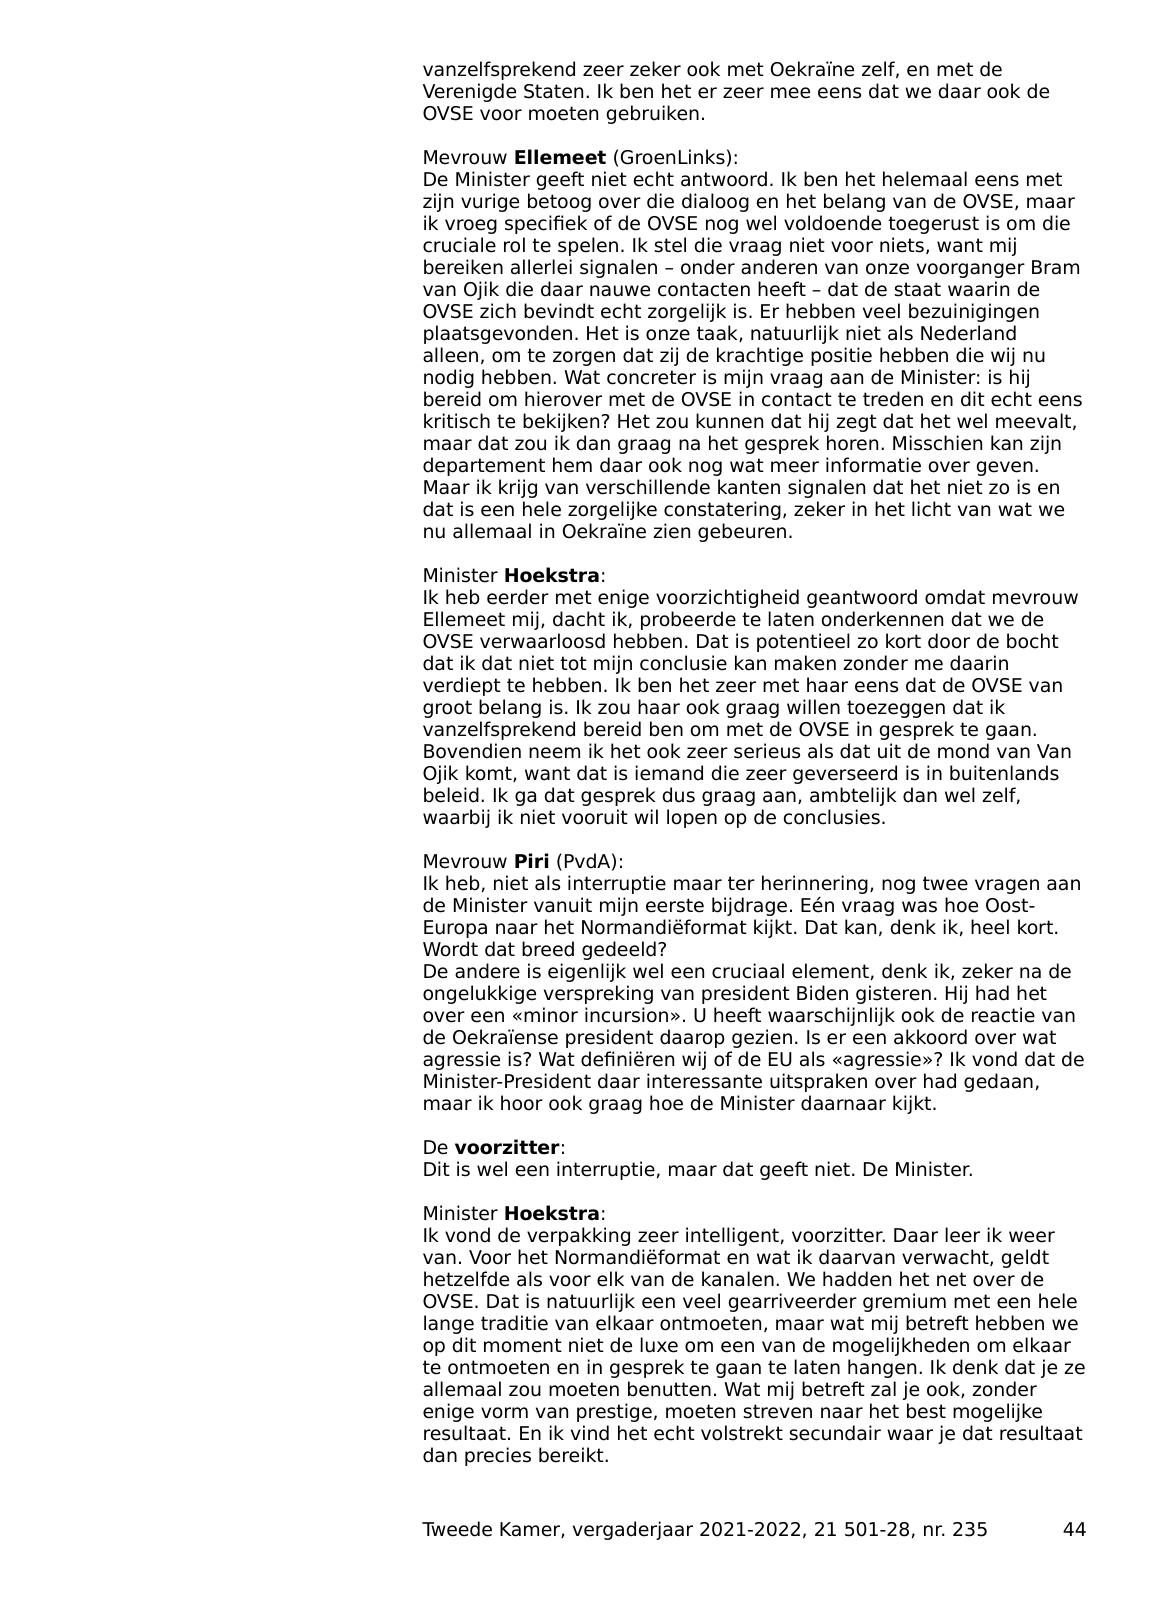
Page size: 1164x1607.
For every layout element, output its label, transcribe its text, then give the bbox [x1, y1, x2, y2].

text De andere is eigenlijk wel een cruciaal element, denk ik, zeker na de ongelukkige verspreking van president Biden gisteren. Hij had het over een «minor incursion». U heeft waarschijnlijk ook de reactie van de Oekraïense president daarop gezien. Is er een akkoord over wat agressie is? Wat definiëren wij of de EU als «agressie»? Ik vond dat de Minister-President daar interessante uitspraken over had gedaan, maar ik hoor ook graag hoe de Minister daarnaar kijkt. [422, 961, 1087, 1115]
text Ik heb eerder met enige voorzichtigheid geantwoord omdat mevrouw Ellemeet mij, dacht ik, probeerde te laten onderkennen dat we de OVSE verwaarloosd hebben. Dat is potentieel zo kort door de bocht dat ik dat niet tot mijn conclusie kan maken zonder me daarin verdiept te hebben. Ik ben het zeer met haar eens dat de OVSE van groot belang is. Ik zou haar ook graag willen toezeggen dat ik vanzelfsprekend bereid ben om met de OVSE in gesprek te gaan. Bovendien neem ik het ook zeer serieus als dat uit de mond van Van Ojik komt, want dat is iemand die zeer geverseerd is in buitenlands beleid. Ik ga dat gesprek dus graag aan, ambtelijk dan wel zelf, waarbij ik niet vooruit wil lopen op de conclusies. [422, 587, 1087, 829]
text Mevrouw Piri (PvdA): [422, 851, 1087, 873]
text Ik vond de verpakking zeer intelligent, voorzitter. Daar leer ik weer van. Voor het Normandiëformat en wat ik daarvan verwacht, geldt hetzelfde als voor elk van de kanalen. We hadden het net over de OVSE. Dat is natuurlijk een veel gearriveerder gremium met een hele lange traditie van elkaar ontmoeten, maar wat mij betreft hebben we op dit moment niet de luxe om een van de mogelijkheden om elkaar te ontmoeten en in gesprek te gaan te laten hangen. Ik denk dat je ze allemaal zou moeten benutten. Wat mij betreft zal je ook, zonder enige vorm van prestige, moeten streven naar het best mogelijke resultaat. En ik vind het echt volstrekt secundair waar je dat resultaat dan precies bereikt. [422, 1225, 1087, 1467]
text Minister Hoekstra: [422, 565, 1087, 587]
text vanzelfsprekend zeer zeker ook met Oekraïne zelf, en met de Verenigde Staten. Ik ben het er zeer mee eens dat we daar ook de OVSE voor moeten gebruiken. [422, 59, 1087, 125]
text Minister Hoekstra: [422, 1203, 1087, 1225]
text De voorzitter: [422, 1137, 1087, 1159]
text De Minister geeft niet echt antwoord. Ik ben het helemaal eens met zijn vurige betoog over die dialoog en het belang van de OVSE, maar ik vroeg specifiek of de OVSE nog wel voldoende toegerust is om die cruciale rol te spelen. Ik stel die vraag niet voor niets, want mij bereiken allerlei signalen – onder anderen van onze voorganger Bram van Ojik die daar nauwe contacten heeft – dat de staat waarin de OVSE zich bevindt echt zorgelijk is. Er hebben veel bezuinigingen plaatsgevonden. Het is onze taak, natuurlijk niet als Nederland alleen, om te zorgen dat zij de krachtige positie hebben die wij nu nodig hebben. Wat concreter is mijn vraag aan de Minister: is hij bereid om hierover met de OVSE in contact te treden en dit echt eens kritisch te bekijken? Het zou kunnen dat hij zegt dat het wel meevalt, maar dat zou ik dan graag na het gesprek horen. Misschien kan zijn departement hem daar ook nog wat meer informatie over geven. Maar ik krijg van verschillende kanten signalen dat het niet zo is en dat is een hele zorgelijke constatering, zeker in het licht van wat we nu allemaal in Oekraïne zien gebeuren. [422, 169, 1087, 543]
text Ik heb, niet als interruptie maar ter herinnering, nog twee vragen aan de Minister vanuit mijn eerste bijdrage. Eén vraag was hoe Oost-Europa naar het Normandiëformat kijkt. Dat kan, denk ik, heel kort. Wordt dat breed gedeeld? [422, 873, 1087, 961]
text Mevrouw Ellemeet (GroenLinks): [422, 147, 1087, 169]
text Dit is wel een interruptie, maar dat geeft niet. De Minister. [422, 1159, 1087, 1181]
